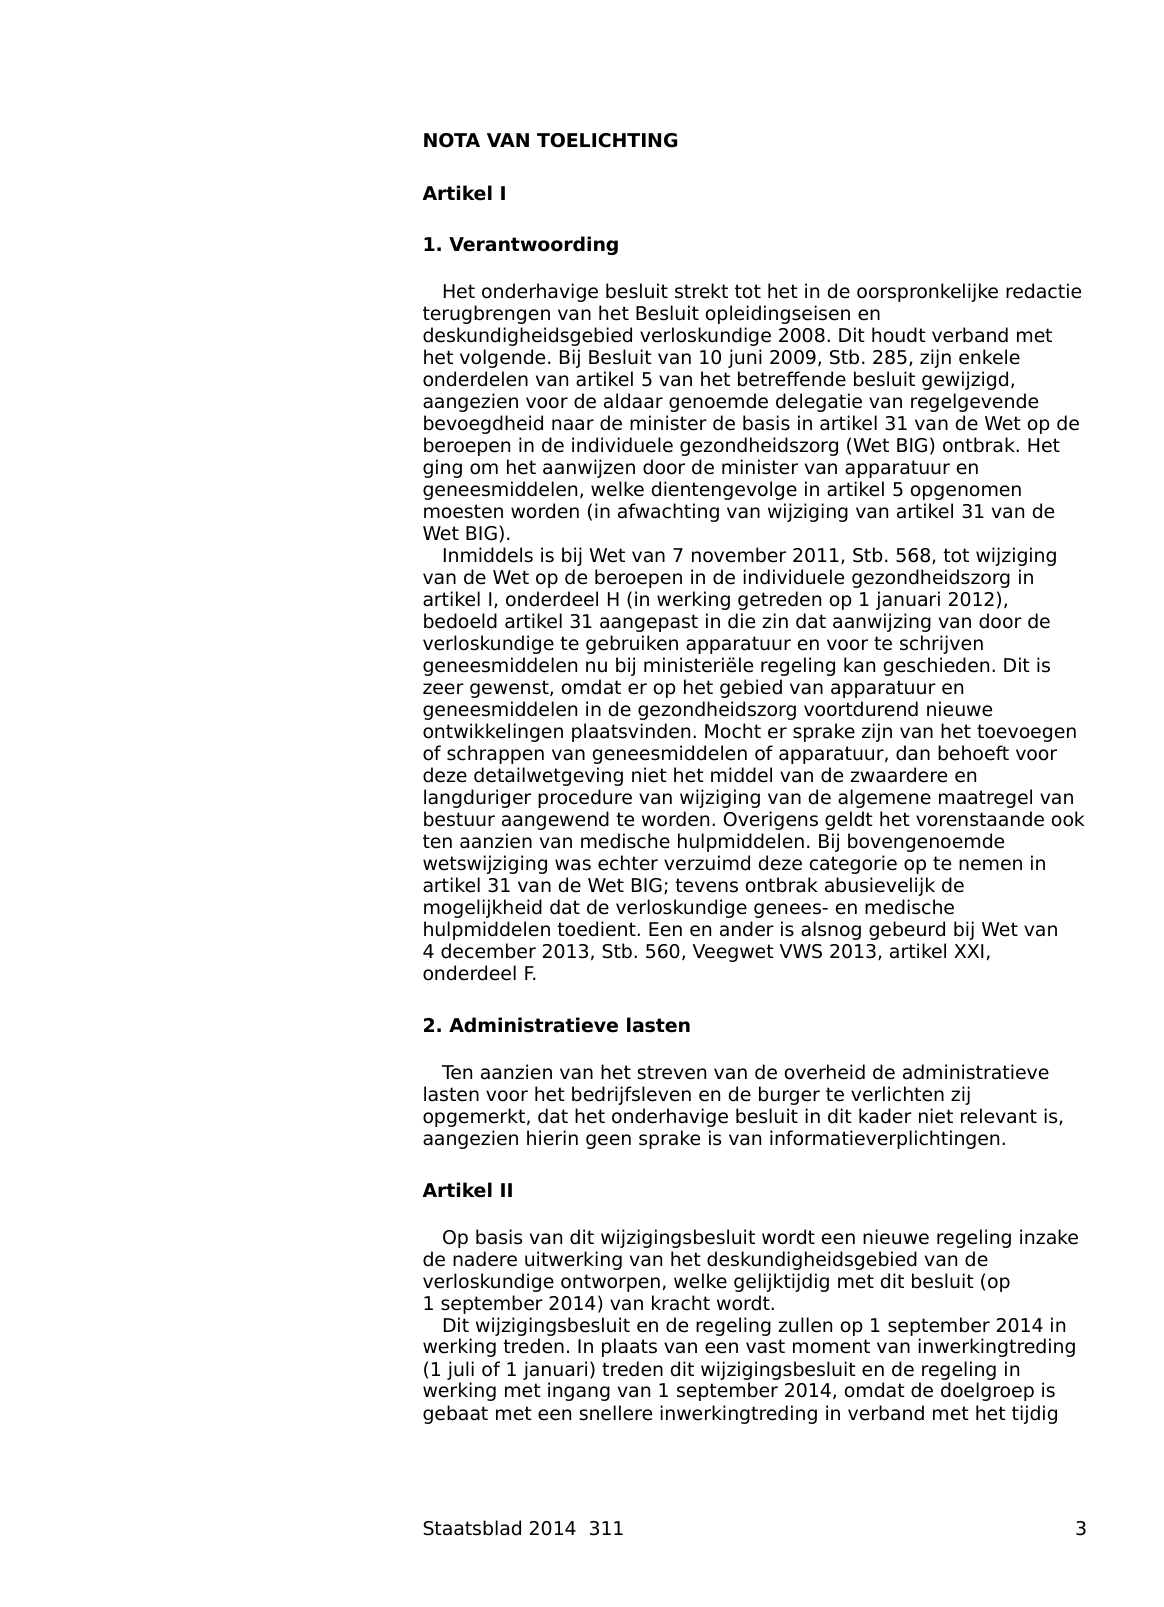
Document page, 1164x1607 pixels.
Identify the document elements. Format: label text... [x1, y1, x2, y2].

text Inmiddels is bij Wet van 7 november 2011, Stb. 568, tot wijziging van de Wet op de beroepen in de individuele gezondheidszorg in artikel I, onderdeel H (in werking getreden op 1 januari 2012), bedoeld artikel 31 aangepast in die zin dat aanwijzing van door de verloskundige te gebruiken apparatuur en voor te schrijven geneesmiddelen nu bij ministeriële regeling kan geschieden. Dit is zeer gewenst, omdat er op het gebied van apparatuur en geneesmiddelen in de gezondheidszorg voortdurend nieuwe ontwikkelingen plaatsvinden. Mocht er sprake zijn van het toevoegen of schrappen van geneesmiddelen of apparatuur, dan behoeft voor deze detailwetgeving niet het middel van de zwaardere en langduriger procedure van wijziging van de algemene maatregel van bestuur aangewend te worden. Overigens geldt het vorenstaande ook ten aanzien van medische hulpmiddelen. Bij bovengenoemde wetswijziging was echter verzuimd deze categorie op te nemen in artikel 31 van de Wet BIG; tevens ontbrak abusievelijk de mogelijkheid dat de verloskundige genees- en medische hulpmiddelen toedient. Een en ander is alsnog gebeurd bij Wet van 4 december 2013, Stb. 560, Veegwet VWS 2013, artikel XXI, onderdeel F. [422, 545, 1087, 985]
subtitle Artikel I [422, 182, 1087, 204]
subtitle NOTA VAN TOELICHTING [422, 130, 1087, 152]
subtitle 2. Administratieve lasten [422, 1015, 1087, 1037]
text Dit wijzigingsbesluit en de regeling zullen op 1 september 2014 in werking treden. In plaats van een vast moment van inwerkingtreding (1 juli of 1 januari) treden dit wijzigingsbesluit en de regeling in werking met ingang van 1 september 2014, omdat de doelgroep is gebaat met een snellere inwerkingtreding in verband met het tijdig [422, 1314, 1087, 1424]
subtitle 1. Verantwoording [422, 234, 1087, 256]
text Op basis van dit wijzigingsbesluit wordt een nieuwe regeling inzake de nadere uitwerking van het deskundigheidsgebied van de verloskundige ontworpen, welke gelijktijdig met dit besluit (op 1 september 2014) van kracht wordt. [422, 1227, 1087, 1314]
text Het onderhavige besluit strekt tot het in de oorspronkelijke redactie terugbrengen van het Besluit opleidingseisen en deskundigheidsgebied verloskundige 2008. Dit houdt verband met het volgende. Bij Besluit van 10 juni 2009, Stb. 285, zijn enkele onderdelen van artikel 5 van het betreffende besluit gewijzigd, aangezien voor de aldaar genoemde delegatie van regelgevende bevoegdheid naar de minister de basis in artikel 31 van de Wet op de beroepen in de individuele gezondheidszorg (Wet BIG) ontbrak. Het ging om het aanwijzen door de minister van apparatuur en geneesmiddelen, welke dientengevolge in artikel 5 opgenomen moesten worden (in afwachting van wijziging van artikel 31 van de Wet BIG). [422, 281, 1087, 545]
subtitle Artikel II [422, 1179, 1087, 1202]
text Ten aanzien van het streven van de overheid de administratieve lasten voor het bedrijfsleven en de burger te verlichten zij opgemerkt, dat het onderhavige besluit in dit kader niet relevant is, aangezien hierin geen sprake is van informatieverplichtingen. [422, 1062, 1087, 1149]
